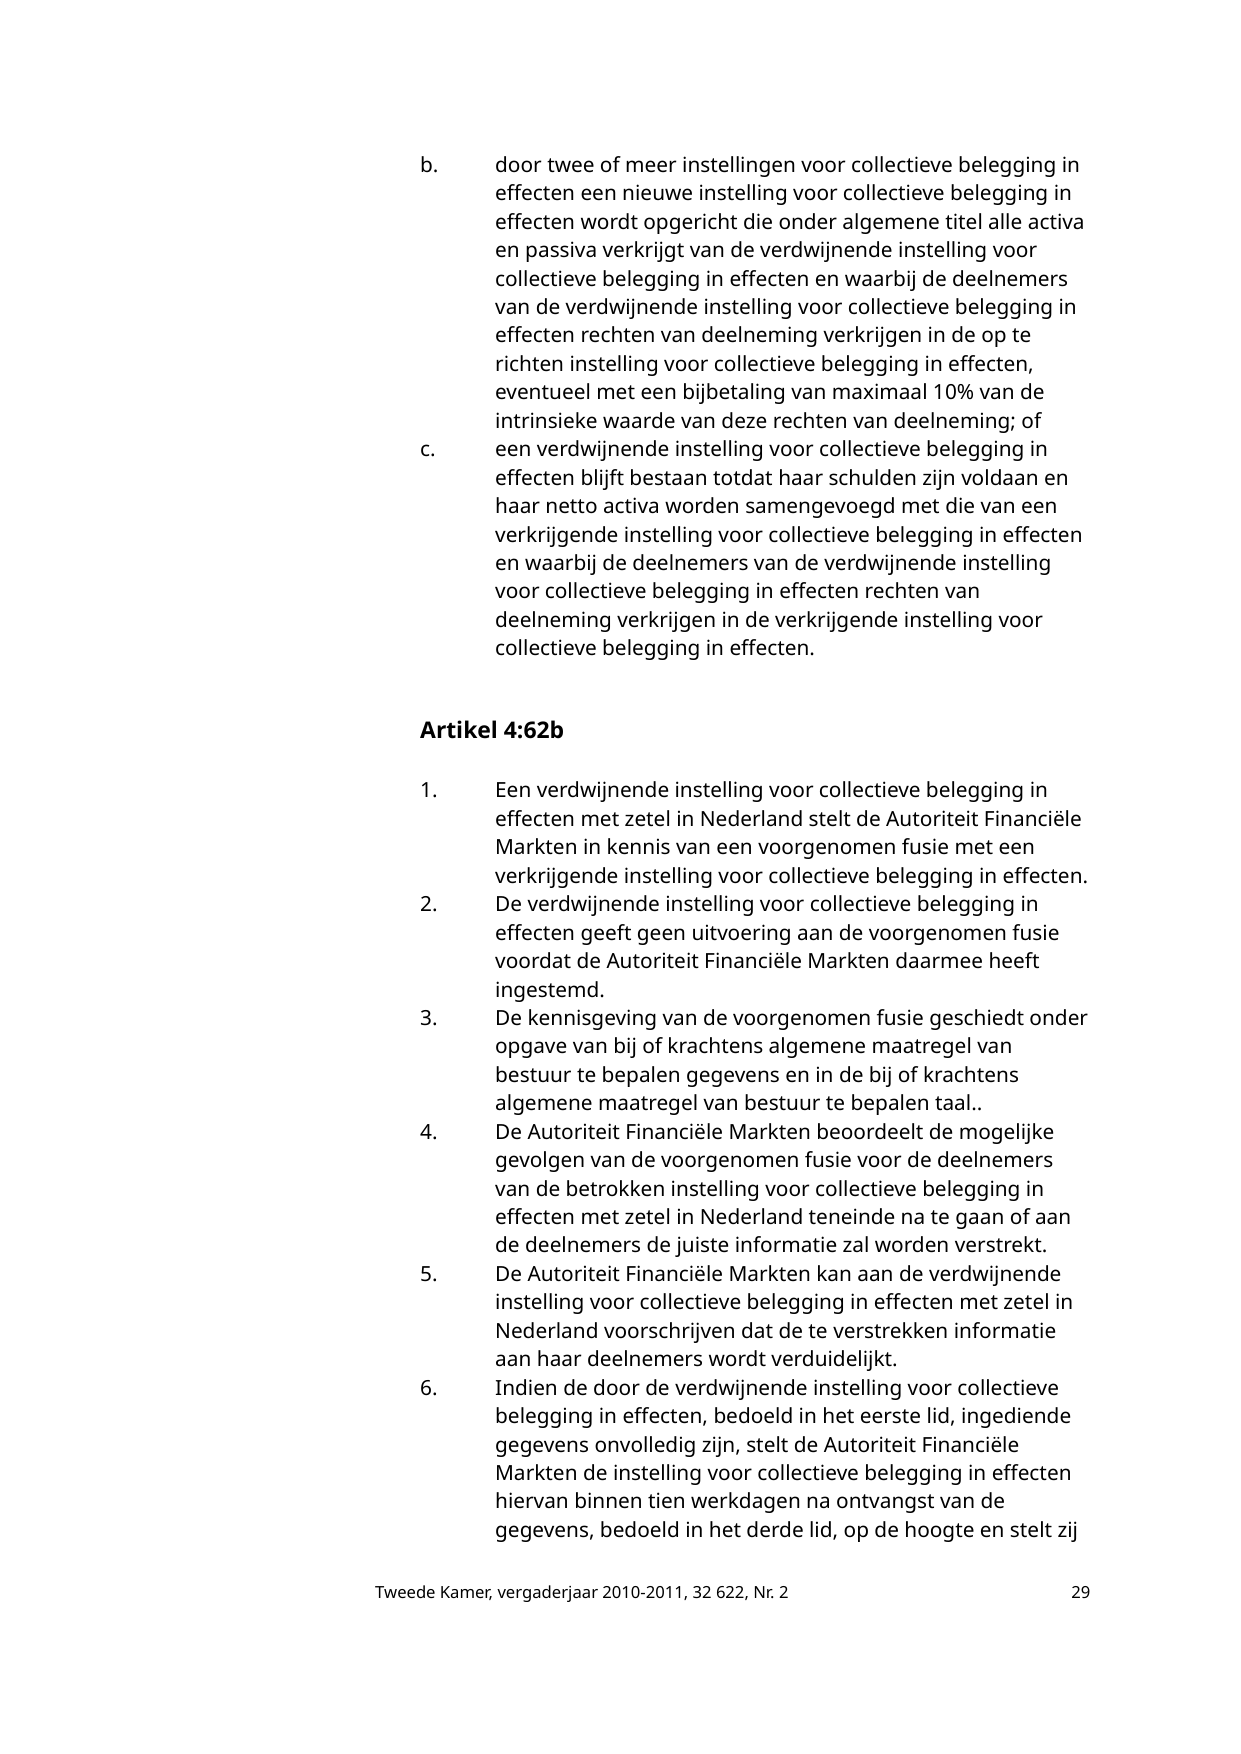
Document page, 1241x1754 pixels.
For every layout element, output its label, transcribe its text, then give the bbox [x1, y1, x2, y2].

list De Autoriteit Financiële Markten kan aan de verdwijnende instelling voor collectieve belegging in effecten met zetel in Nederland voorschrijven dat de te verstrekken informatie aan haar deelnemers wordt verduidelijkt. [420, 1259, 1090, 1373]
list De verdwijnende instelling voor collectieve belegging in effecten geeft geen uitvoering aan de voorgenomen fusie voordat de Autoriteit Financiële Markten daarmee heeft ingestemd. [420, 889, 1090, 1003]
list door twee of meer instellingen voor collectieve belegging in effecten een nieuwe instelling voor collectieve belegging in effecten wordt opgericht die onder algemene titel alle activa en passiva verkrijgt van de verdwijnende instelling voor collectieve belegging in effecten en waarbij de deelnemers van de verdwijnende instelling voor collectieve belegging in effecten rechten van deelneming verkrijgen in de op te richten instelling voor collectieve belegging in effecten, eventueel met een bijbetaling van maximaal 10% van de intrinsieke waarde van deze rechten van deelneming; of [420, 150, 1090, 434]
list De kennisgeving van de voorgenomen fusie geschiedt onder opgave van bij of krachtens algemene maatregel van bestuur te bepalen gegevens en in de bij of krachtens algemene maatregel van bestuur te bepalen taal.. [420, 1003, 1090, 1117]
list Indien de door de verdwijnende instelling voor collectieve belegging in effecten, bedoeld in het eerste lid, ingediende gegevens onvolledig zijn, stelt de Autoriteit Financiële Markten de instelling voor collectieve belegging in effecten hiervan binnen tien werkdagen na ontvangst van de gegevens, bedoeld in het derde lid, op de hoogte en stelt zij [420, 1373, 1090, 1543]
list De Autoriteit Financiële Markten beoordeelt de mogelijke gevolgen van de voorgenomen fusie voor de deelnemers van de betrokken instelling voor collectieve belegging in effecten met zetel in Nederland teneinde na te gaan of aan de deelnemers de juiste informatie zal worden verstrekt. [420, 1117, 1090, 1259]
list een verdwijnende instelling voor collectieve belegging in effecten blijft bestaan totdat haar schulden zijn voldaan en haar netto activa worden samengevoegd met die van een verkrijgende instelling voor collectieve belegging in effecten en waarbij de deelnemers van de verdwijnende instelling voor collectieve belegging in effecten rechten van deelneming verkrijgen in de verkrijgende instelling voor collectieve belegging in effecten. [420, 434, 1090, 662]
list Een verdwijnende instelling voor collectieve belegging in effecten met zetel in Nederland stelt de Autoriteit Financiële Markten in kennis van een voorgenomen fusie met een verkrijgende instelling voor collectieve belegging in effecten. [420, 776, 1090, 889]
subtitle Artikel 4:62b [420, 714, 1090, 746]
